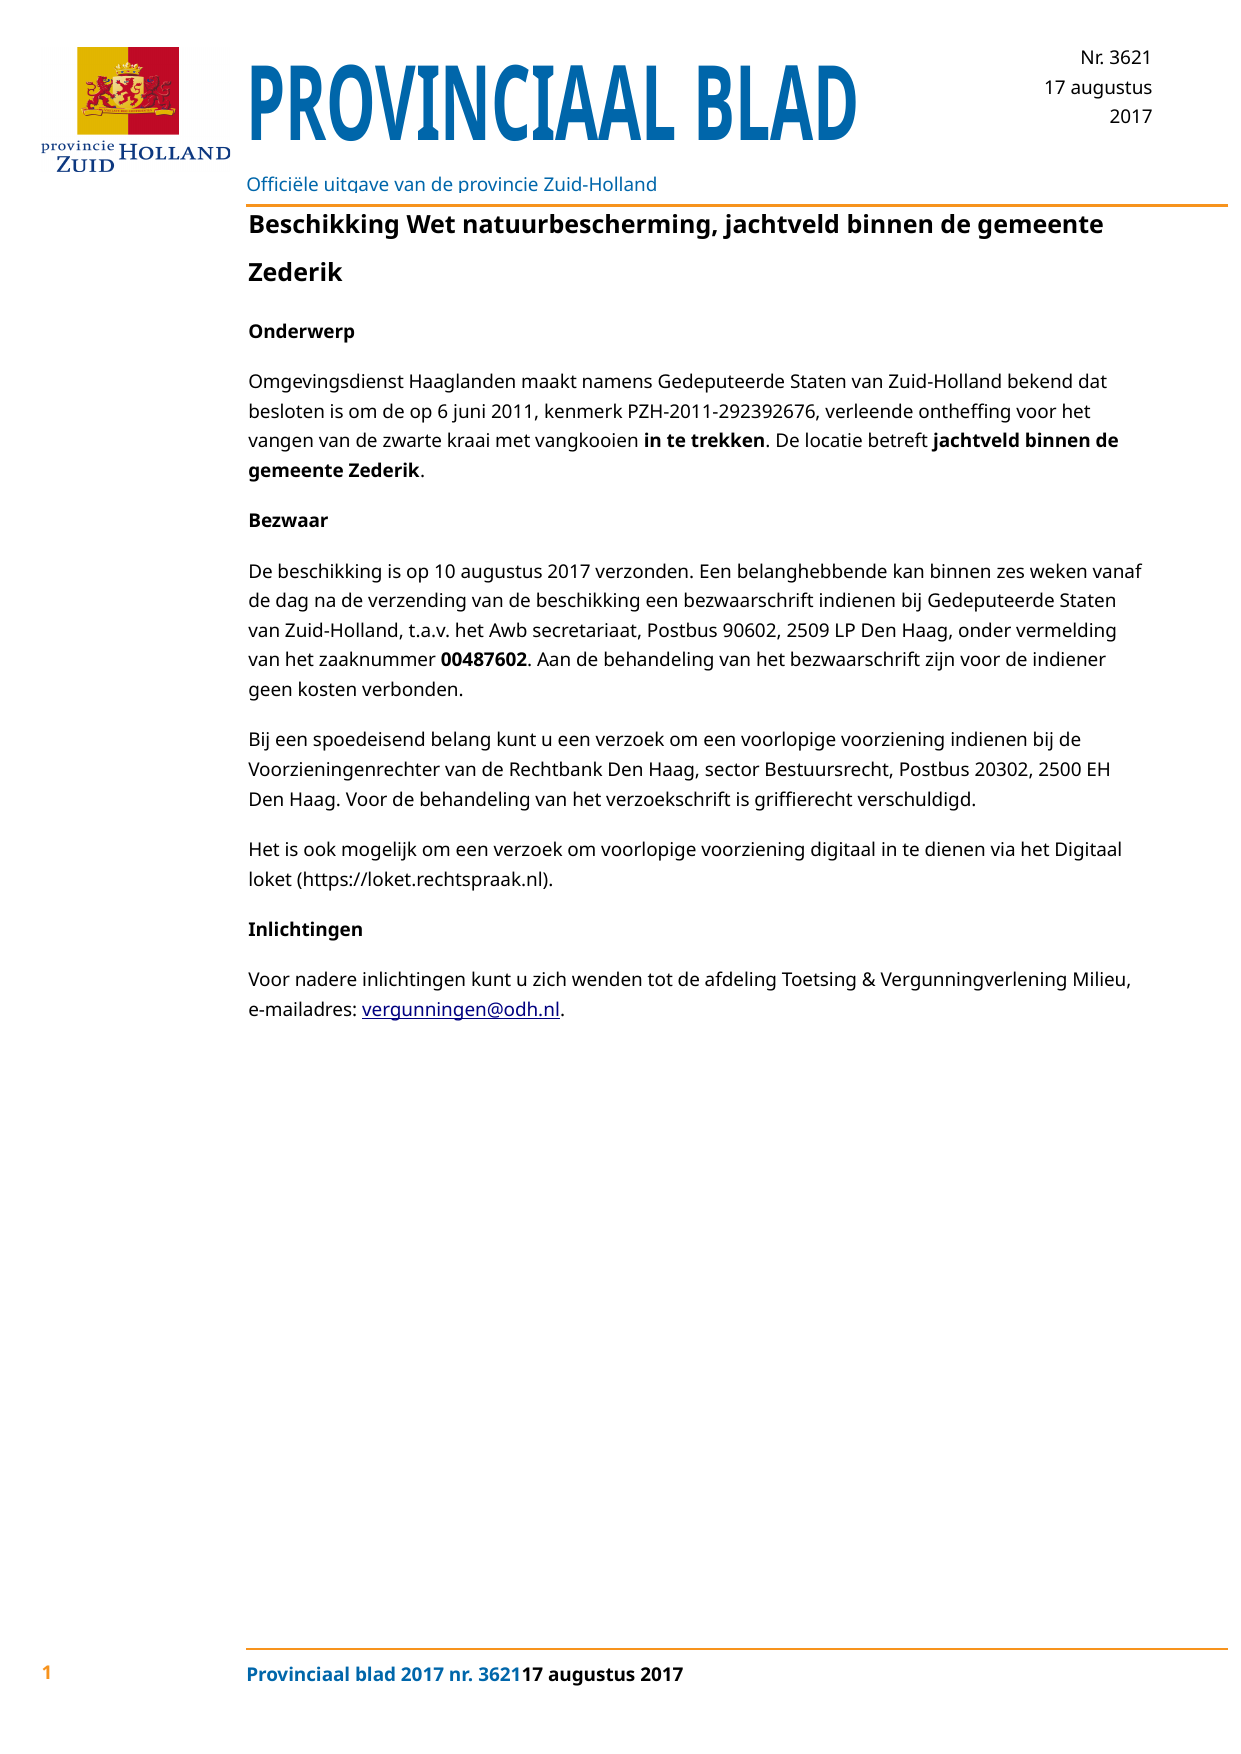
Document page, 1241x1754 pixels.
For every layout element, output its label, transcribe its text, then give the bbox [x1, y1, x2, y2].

text Beschikking Wet natuurbescherming, jachtveld binnen de gemeente Zederik [248, 207, 1152, 288]
text Bezwaar [248, 507, 1152, 533]
text Omgevingsdienst Haaglanden maakt namens Gedeputeerde Staten van Zuid-Holland bekend dat besloten is om de op 6 juni 2011, kenmerk PZH-2011-292392676, verleende ontheffing voor het vangen van de zwarte kraai met vangkooien in te trekken. De locatie betreft jachtveld binnen de gemeente Zederik. [248, 368, 1152, 483]
text Voor nadere inlichtingen kunt u zich wenden tot de afdeling Toetsing & Vergunningverlening Milieu, e-mailadres: vergunningen@odh.nl. [248, 967, 1152, 1022]
text Het is ook mogelijk om een verzoek om voorlopige voorziening digitaal in te dienen via het Digitaal loket (https://loket.rechtspraak.nl). [248, 836, 1152, 892]
text Bij een spoedeisend belang kunt u een verzoek om een voorlopige voorziening indienen bij de Voorzieningenrechter van de Rechtbank Den Haag, sector Bestuursrecht, Postbus 20302, 2500 EH Den Haag. Voor de behandeling van het verzoekschrift is griffierecht verschuldigd. [248, 727, 1152, 812]
picture [41, 47, 231, 172]
text Inlichtingen [248, 916, 1152, 942]
text De beschikking is op 10 augustus 2017 verzonden. Een belanghebbende kan binnen zes weken vanaf de dag na de verzending van de beschikking een bezwaarschrift indienen bij Gedeputeerde Staten van Zuid-Holland, t.a.v. het Awb secretariaat, Postbus 90602, 2509 LP Den Haag, onder vermelding van het zaaknummer 00487602. Aan de behandeling van het bezwaarschrift zijn voor de indiener geen kosten verbonden. [248, 558, 1152, 702]
text Onderwerp [248, 318, 1152, 344]
